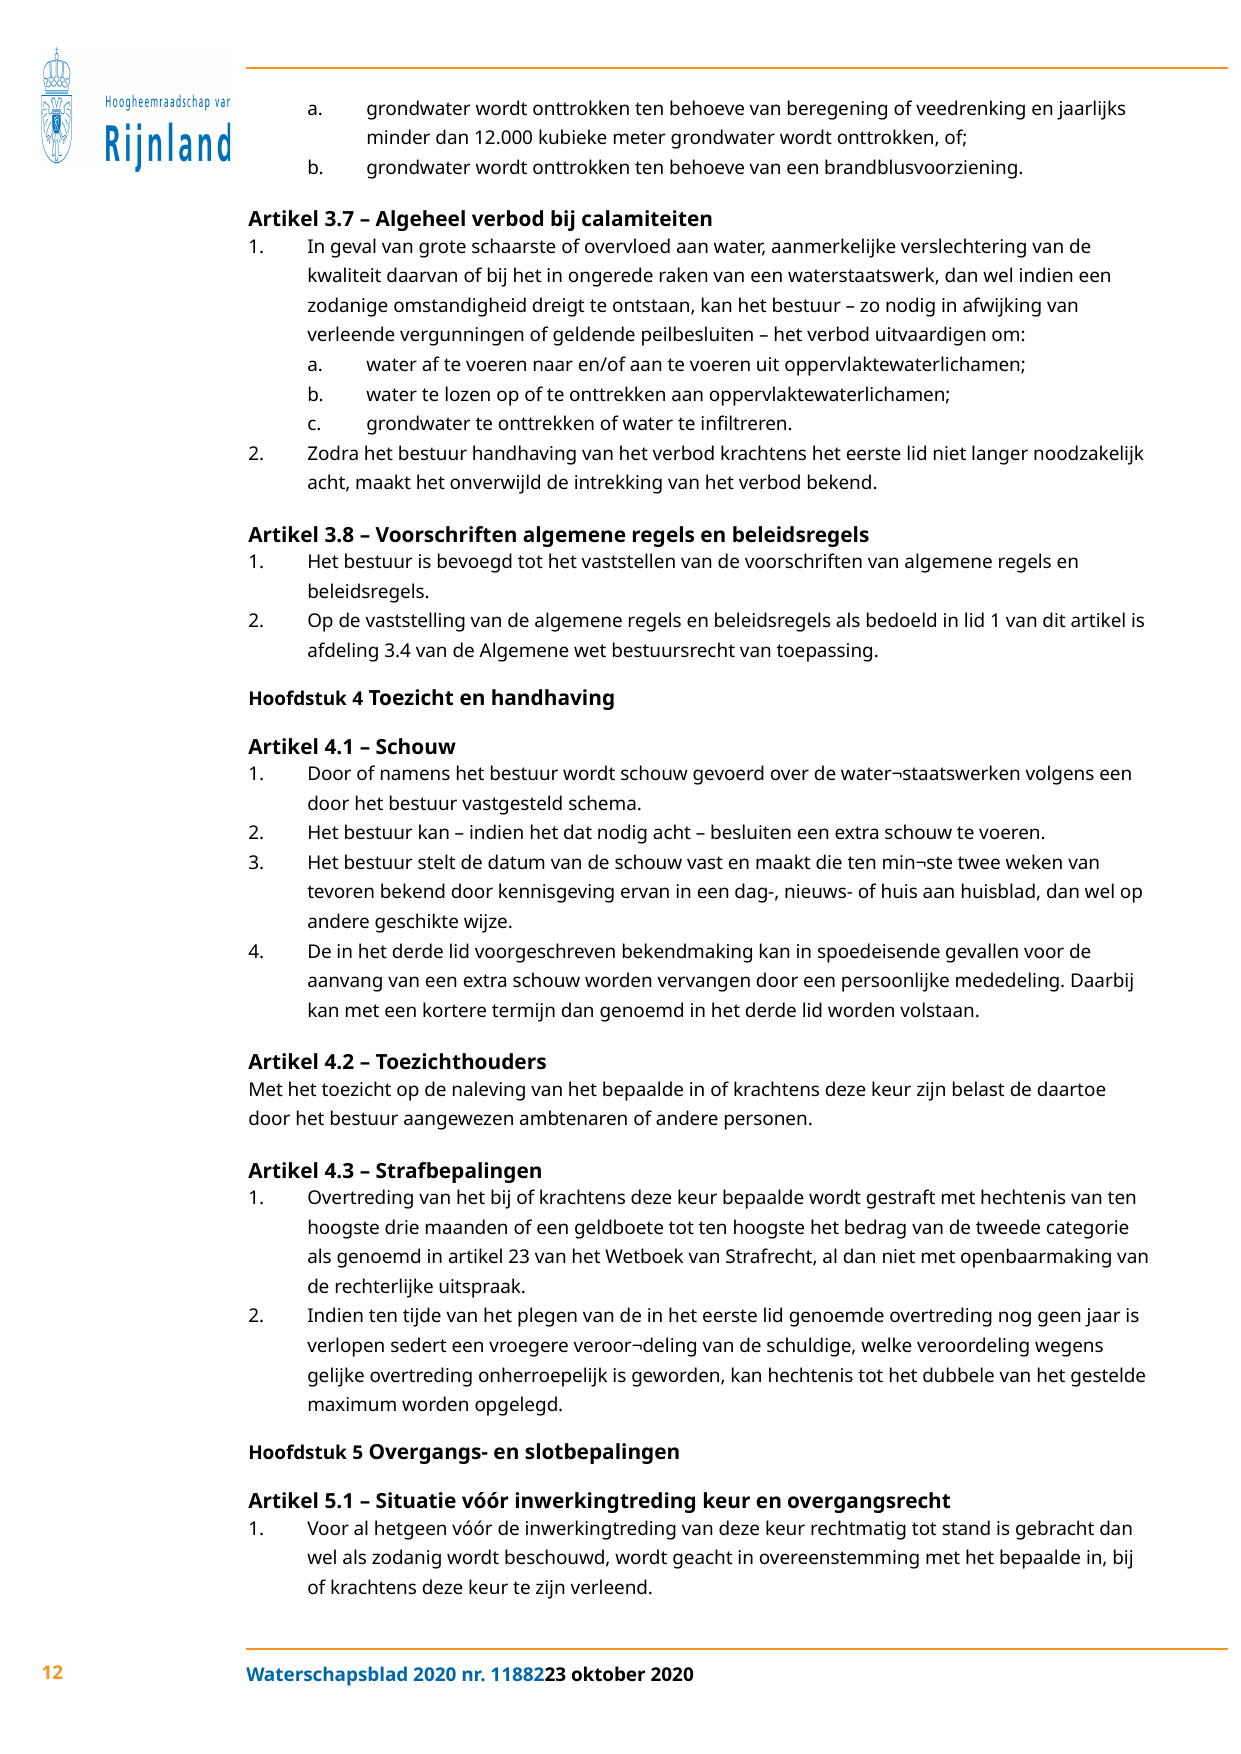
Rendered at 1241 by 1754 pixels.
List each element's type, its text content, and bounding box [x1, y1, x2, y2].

text Hoofdstuk 4 Toezicht en handhaving [248, 683, 1152, 711]
list Door of namens het bestuur wordt schouw gevoerd over de water¬staatswerken volgens een door het bestuur vastgesteld schema. [248, 760, 1152, 816]
text Met het toezicht op de naleving van het bepaalde in of krachtens deze keur zijn belast de daartoe door het bestuur aangewezen ambtenaren of andere personen. [248, 1076, 1152, 1131]
text Artikel 3.7 – Algeheel verbod bij calamiteiten [248, 204, 1152, 233]
list water af te voeren naar en/of aan te voeren uit oppervlaktewaterlichamen; [307, 351, 1152, 377]
list grondwater te onttrekken of water te infiltreren. [307, 410, 1152, 436]
list Voor al hetgeen vóór de inwerkingtreding van deze keur rechtmatig tot stand is gebracht dan wel als zodanig wordt beschouwd, wordt geacht in overeenstemming met het bepaalde in, bij of krachtens deze keur te zijn verleend. [248, 1515, 1152, 1600]
list grondwater wordt onttrokken ten behoeve van beregening of veedrenking en jaarlijks minder dan 12.000 kubieke meter grondwater wordt onttrokken, of; [307, 95, 1152, 150]
list Het bestuur stelt de datum van de schouw vast en maakt die ten min¬ste twee weken van tevoren bekend door kennisgeving ervan in een dag-, nieuws- of huis aan huisblad, dan wel op andere geschikte wijze. [248, 849, 1152, 934]
text Hoofdstuk 5 Overgangs- en slotbepalingen [248, 1437, 1152, 1466]
list Overtreding van het bij of krachtens deze keur bepaalde wordt gestraft met hechtenis van ten hoogste drie maanden of een geldboete tot ten hoogste het bedrag van de tweede categorie als genoemd in artikel 23 van het Wetboek van Strafrecht, al dan niet met openbaarmaking van de rechterlijke uitspraak. [248, 1184, 1152, 1299]
list Zodra het bestuur handhaving van het verbod krachtens het eerste lid niet langer noodzakelijk acht, maakt het onverwijld de intrekking van het verbod bekend. [248, 440, 1152, 495]
text Artikel 3.8 – Voorschriften algemene regels en beleidsregels [248, 520, 1152, 548]
list grondwater wordt onttrokken ten behoeve van een brandblusvoorziening. [307, 154, 1152, 180]
text Artikel 5.1 – Situatie vóór inwerkingtreding keur en overgangsrecht [248, 1486, 1152, 1515]
list water te lozen op of te onttrekken aan oppervlaktewaterlichamen; [307, 381, 1152, 406]
list In geval van grote schaarste of overvloed aan water, aanmerkelijke verslechtering van de kwaliteit daarvan of bij het in ongerede raken van een waterstaatswerk, dan wel indien een zodanige omstandigheid dreigt te ontstaan, kan het bestuur – zo nodig in afwijking van verleende vergunningen of geldende peilbesluiten – het verbod uitvaardigen om: [248, 233, 1152, 347]
text Artikel 4.1 – Schouw [248, 732, 1152, 760]
text Artikel 4.2 – Toezichthouders [248, 1047, 1152, 1076]
list Op de vaststelling van de algemene regels en beleidsregels als bedoeld in lid 1 van dit artikel is afdeling 3.4 van de Algemene wet bestuursrecht van toepassing. [248, 607, 1152, 663]
list Het bestuur is bevoegd tot het vaststellen van de voorschriften van algemene regels en beleidsregels. [248, 548, 1152, 604]
text Artikel 4.3 – Strafbepalingen [248, 1156, 1152, 1184]
list Het bestuur kan – indien het dat nodig acht – besluiten een extra schouw te voeren. [248, 819, 1152, 845]
list De in het derde lid voorgeschreven bekendmaking kan in spoedeisende gevallen voor de aanvang van een extra schouw worden vervangen door een persoonlijke mededeling. Daarbij kan met een kortere termijn dan genoemd in het derde lid worden volstaan. [248, 938, 1152, 1023]
picture [41, 47, 231, 172]
list Indien ten tijde van het plegen van de in het eerste lid genoemde overtreding nog geen jaar is verlopen sedert een vroegere veroor¬deling van de schuldige, welke veroordeling wegens gelijke overtreding onherroepelijk is geworden, kan hechtenis tot het dubbele van het gestelde maximum worden opgelegd. [248, 1303, 1152, 1417]
